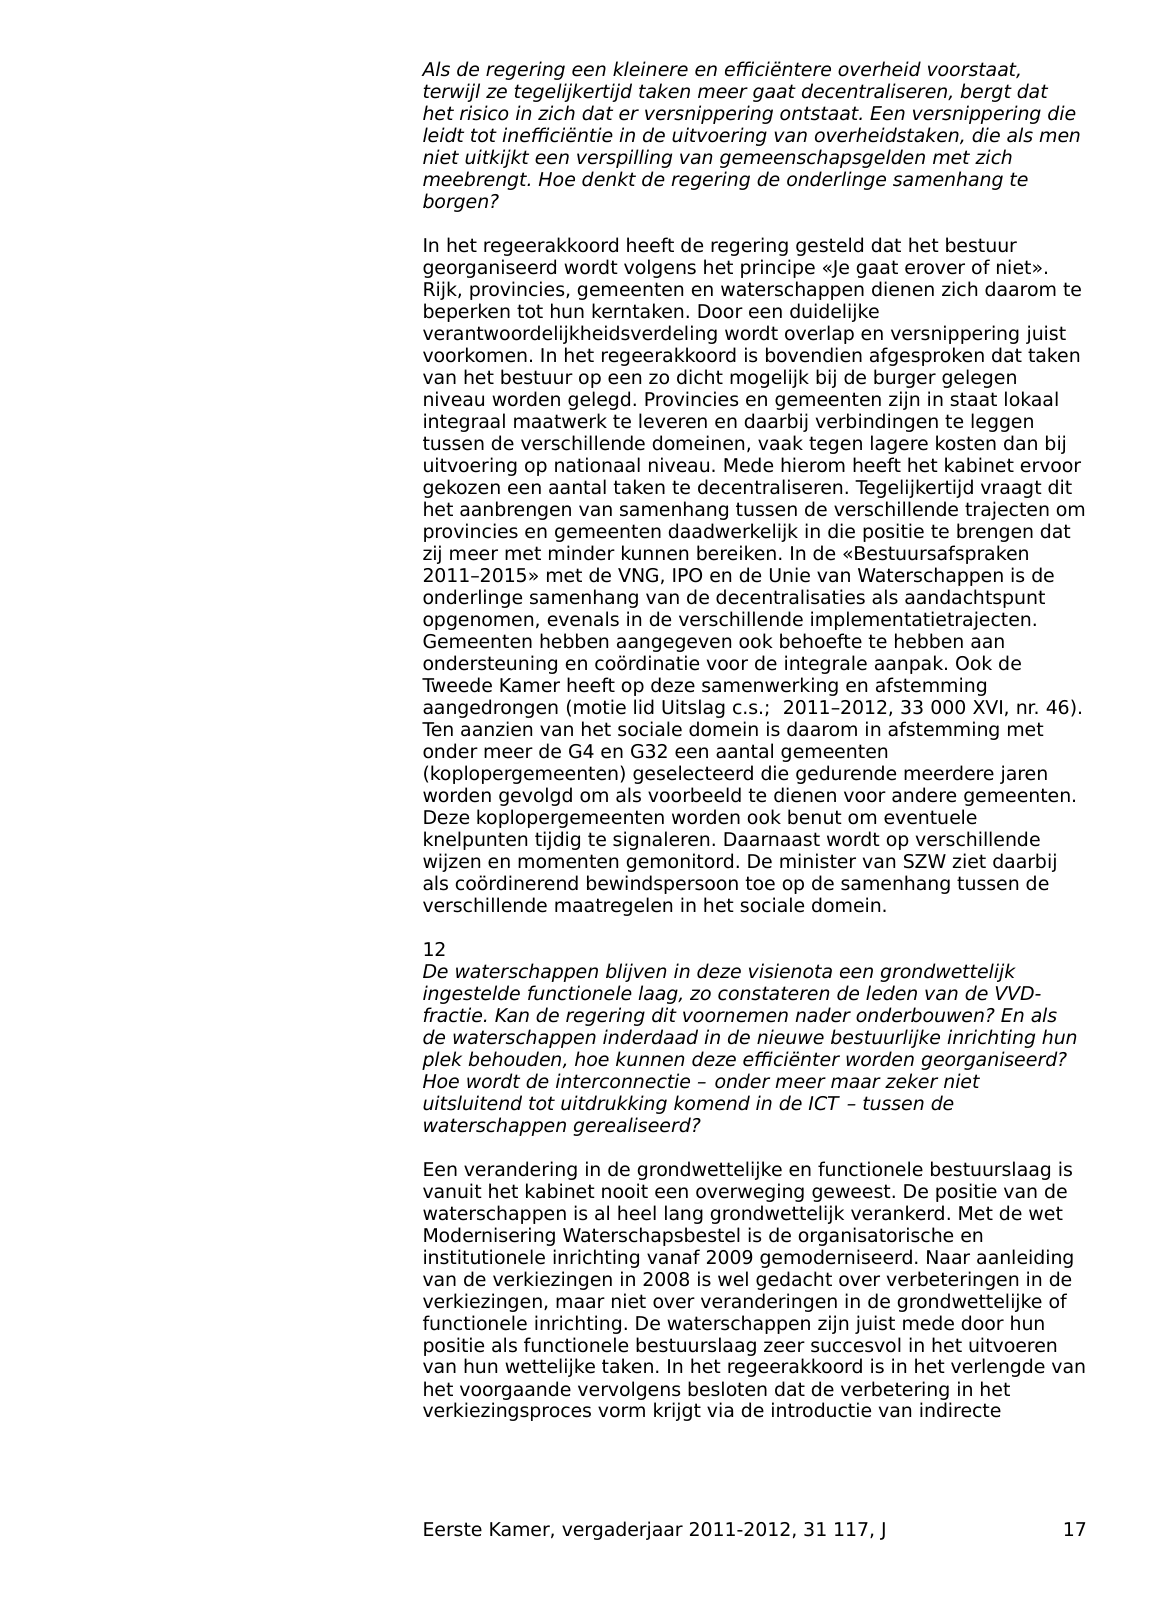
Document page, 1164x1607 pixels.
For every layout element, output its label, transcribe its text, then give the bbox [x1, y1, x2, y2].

text Als de regering een kleinere en efficiëntere overheid voorstaat, terwijl ze tegelijkertijd taken meer gaat decentraliseren, bergt dat het risico in zich dat er versnippering ontstaat. Een versnippering die leidt tot inefficiëntie in de uitvoering van overheidstaken, die als men niet uitkijkt een verspilling van gemeenschapsgelden met zich meebrengt. Hoe denkt de regering de onderlinge samenhang te borgen? [422, 59, 1087, 213]
text 12 [422, 939, 1087, 961]
text Een verandering in de grondwettelijke en functionele bestuurslaag is vanuit het kabinet nooit een overweging geweest. De positie van de waterschappen is al heel lang grondwettelijk verankerd. Met de wet Modernisering Waterschapsbestel is de organisatorische en institutionele inrichting vanaf 2009 gemoderniseerd. Naar aanleiding van de verkiezingen in 2008 is wel gedacht over verbeteringen in de verkiezingen, maar niet over veranderingen in de grondwettelijke of functionele inrichting. De waterschappen zijn juist mede door hun positie als functionele bestuurslaag zeer succesvol in het uitvoeren van hun wettelijke taken. In het regeerakkoord is in het verlengde van het voorgaande vervolgens besloten dat de verbetering in het verkiezingsproces vorm krijgt via de introductie van indirecte [422, 1159, 1087, 1422]
text In het regeerakkoord heeft de regering gesteld dat het bestuur georganiseerd wordt volgens het principe «Je gaat erover of niet». Rijk, provincies, gemeenten en waterschappen dienen zich daarom te beperken tot hun kerntaken. Door een duidelijke verantwoordelijkheidsverdeling wordt overlap en versnippering juist voorkomen. In het regeerakkoord is bovendien afgesproken dat taken van het bestuur op een zo dicht mogelijk bij de burger gelegen niveau worden gelegd. Provincies en gemeenten zijn in staat lokaal integraal maatwerk te leveren en daarbij verbindingen te leggen tussen de verschillende domeinen, vaak tegen lagere kosten dan bij uitvoering op nationaal niveau. Mede hierom heeft het kabinet ervoor gekozen een aantal taken te decentraliseren. Tegelijkertijd vraagt dit het aanbrengen van samenhang tussen de verschillende trajecten om provincies en gemeenten daadwerkelijk in die positie te brengen dat zij meer met minder kunnen bereiken. In de «Bestuursafspraken 2011–2015» met de VNG, IPO en de Unie van Waterschappen is de onderlinge samenhang van de decentralisaties als aandachtspunt opgenomen, evenals in de verschillende implementatietrajecten. Gemeenten hebben aangegeven ook behoefte te hebben aan ondersteuning en coördinatie voor de integrale aanpak. Ook de Tweede Kamer heeft op deze samenwerking en afstemming aangedrongen (motie lid Uitslag c.s.; 2011–2012, 33 000 XVI, nr. 46). Ten aanzien van het sociale domein is daarom in afstemming met onder meer de G4 en G32 een aantal gemeenten (koplopergemeenten) geselecteerd die gedurende meerdere jaren worden gevolgd om als voorbeeld te dienen voor andere gemeenten. Deze koplopergemeenten worden ook benut om eventuele knelpunten tijdig te signaleren. Daarnaast wordt op verschillende wijzen en momenten gemonitord. De minister van SZW ziet daarbij als coördinerend bewindspersoon toe op de samenhang tussen de verschillende maatregelen in het sociale domein. [422, 235, 1087, 916]
text De waterschappen blijven in deze visienota een grondwettelijk ingestelde functionele laag, zo constateren de leden van de VVD-fractie. Kan de regering dit voornemen nader onderbouwen? En als de waterschappen inderdaad in de nieuwe bestuurlijke inrichting hun plek behouden, hoe kunnen deze efficiënter worden georganiseerd? Hoe wordt de interconnectie – onder meer maar zeker niet uitsluitend tot uitdrukking komend in de ICT – tussen de waterschappen gerealiseerd? [422, 961, 1087, 1136]
